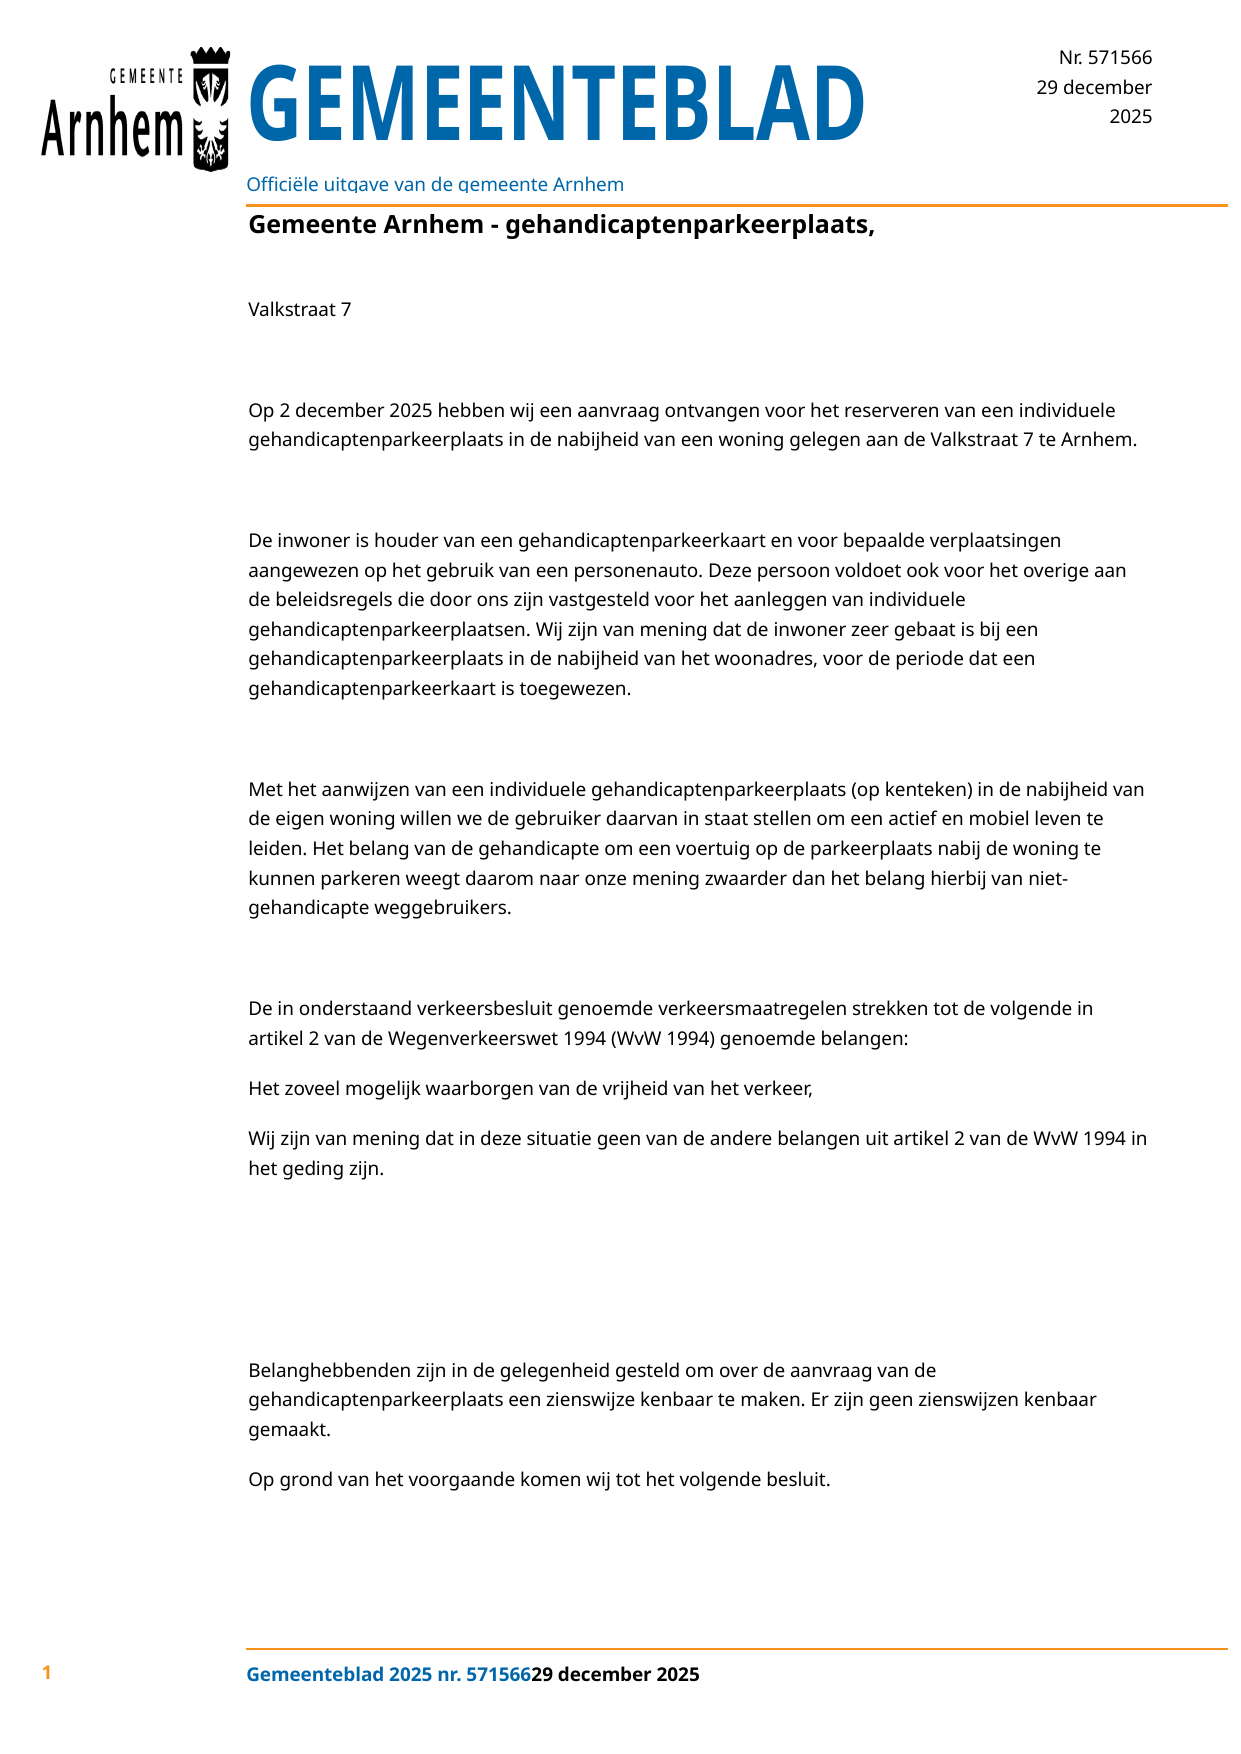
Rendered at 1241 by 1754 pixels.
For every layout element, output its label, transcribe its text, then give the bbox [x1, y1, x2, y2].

picture [41, 47, 231, 172]
text Wij zijn van mening dat in deze situatie geen van de andere belangen uit artikel 2 van de WvW 1994 in het geding zijn. [248, 1126, 1152, 1181]
text De inwoner is houder van een gehandicaptenparkeerkaart en voor bepaalde verplaatsingen aangewezen op het gebruik van een personenauto. Deze persoon voldoet ook voor het overige aan de beleidsregels die door ons zijn vastgesteld voor het aanleggen van individuele gehandicaptenparkeerplaatsen. Wij zijn van mening dat de inwoner zeer gebaat is bij een gehandicaptenparkeerplaats in de nabijheid van het woonadres, voor de periode dat een gehandicaptenparkeerkaart is toegewezen. [248, 527, 1152, 701]
text Met het aanwijzen van een individuele gehandicaptenparkeerplaats (op kenteken) in de nabijheid van de eigen woning willen we de gebruiker daarvan in staat stellen om een actief en mobiel leven te leiden. Het belang van de gehandicapte om een voertuig op de parkeerplaats nabij de woning te kunnen parkeren weegt daarom naar onze mening zwaarder dan het belang hierbij van niet-gehandicapte weggebruikers. [248, 776, 1152, 920]
text Belanghebbenden zijn in de gelegenheid gesteld om over de aanvraag van de gehandicaptenparkeerplaats een zienswijze kenbaar te maken. Er zijn geen zienswijzen kenbaar gemaakt. [248, 1357, 1152, 1442]
text Het zoveel mogelijk waarborgen van de vrijheid van het verkeer, [248, 1075, 1152, 1101]
text Op grond van het voorgaande komen wij tot het volgende besluit. [248, 1466, 1152, 1492]
text Valkstraat 7 [248, 296, 1152, 322]
text Gemeente Arnhem - gehandicaptenparkeerplaats, [248, 207, 1152, 241]
text Op 2 december 2025 hebben wij een aanvraag ontvangen voor het reserveren van een individuele gehandicaptenparkeerplaats in de nabijheid van een woning gelegen aan de Valkstraat 7 te Arnhem. [248, 397, 1152, 452]
text De in onderstaand verkeersbesluit genoemde verkeersmaatregelen strekken tot de volgende in artikel 2 van de Wegenverkeerswet 1994 (WvW 1994) genoemde belangen: [248, 995, 1152, 1051]
